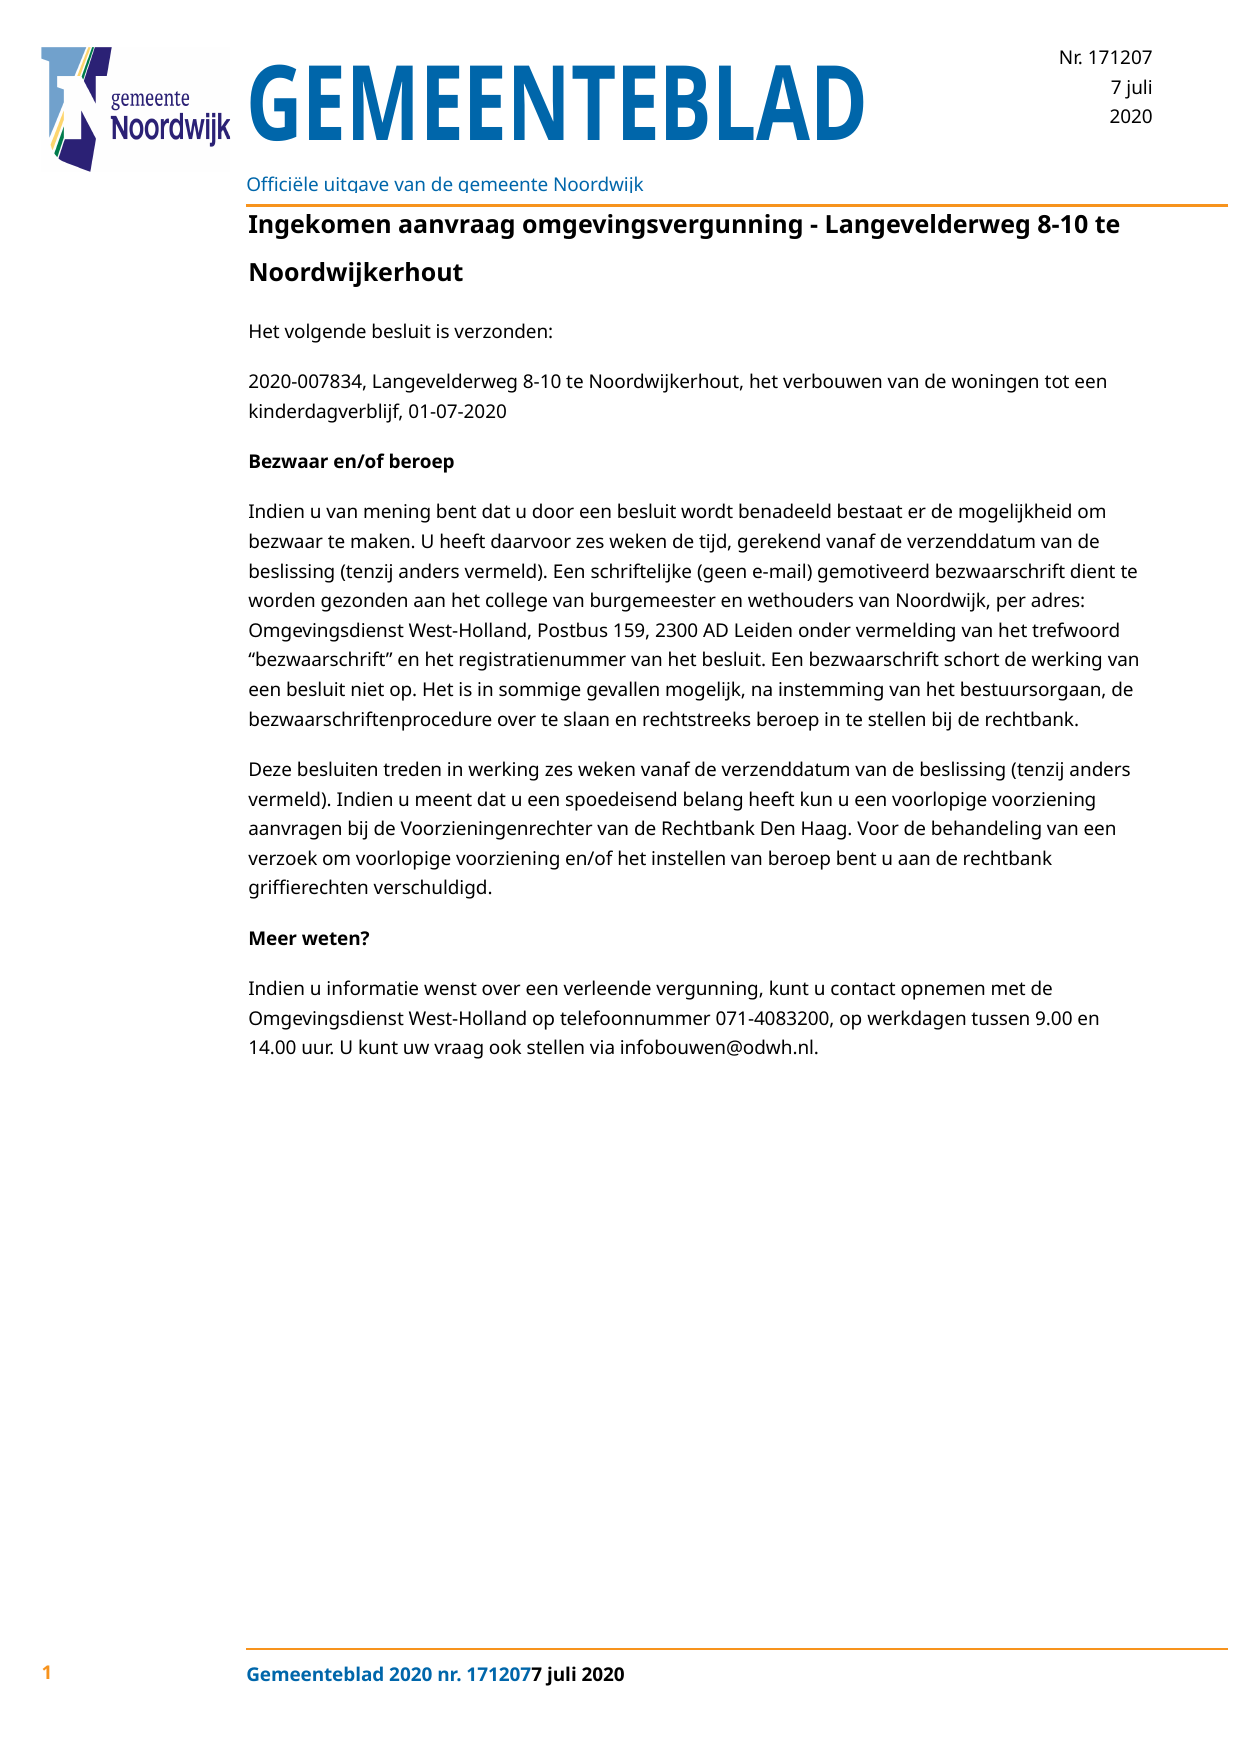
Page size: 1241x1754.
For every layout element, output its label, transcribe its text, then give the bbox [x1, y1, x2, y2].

text Meer weten? [248, 925, 1152, 951]
text Ingekomen aanvraag omgevingsvergunning - Langevelderweg 8-10 te Noordwijkerhout [248, 207, 1152, 288]
text Bezwaar en/of beroep [248, 448, 1152, 474]
text Indien u van mening bent dat u door een besluit wordt benadeeld bestaat er de mogelijkheid om bezwaar te maken. U heeft daarvoor zes weken de tijd, gerekend vanaf de verzenddatum van de beslissing (tenzij anders vermeld). Een schriftelijke (geen e-mail) gemotiveerd bezwaarschrift dient te worden gezonden aan het college van burgemeester en wethouders van Noordwijk, per adres: Omgevingsdienst West-Holland, Postbus 159, 2300 AD Leiden onder vermelding van het trefwoord “bezwaarschrift” en het registratienummer van het besluit. Een bezwaarschrift schort de werking van een besluit niet op. Het is in sommige gevallen mogelijk, na instemming van het bestuursorgaan, de bezwaarschriftenprocedure over te slaan en rechtstreeks beroep in te stellen bij de rechtbank. [248, 499, 1152, 732]
picture [41, 47, 231, 172]
text 2020-007834, Langevelderweg 8-10 te Noordwijkerhout, het verbouwen van de woningen tot een kinderdagverblijf, 01-07-2020 [248, 368, 1152, 424]
text Het volgende besluit is verzonden: [248, 318, 1152, 344]
text Indien u informatie wenst over een verleende vergunning, kunt u contact opnemen met de Omgevingsdienst West-Holland op telefoonnummer 071-4083200, op werkdagen tussen 9.00 en 14.00 uur. U kunt uw vraag ook stellen via infobouwen@odwh.nl. [248, 975, 1152, 1060]
text Deze besluiten treden in werking zes weken vanaf de verzenddatum van de beslissing (tenzij anders vermeld). Indien u meent dat u een spoedeisend belang heeft kun u een voorlopige voorziening aanvragen bij de Voorzieningenrechter van de Rechtbank Den Haag. Voor de behandeling van een verzoek om voorlopige voorziening en/of het instellen van beroep bent u aan de rechtbank griffierechten verschuldigd. [248, 756, 1152, 900]
